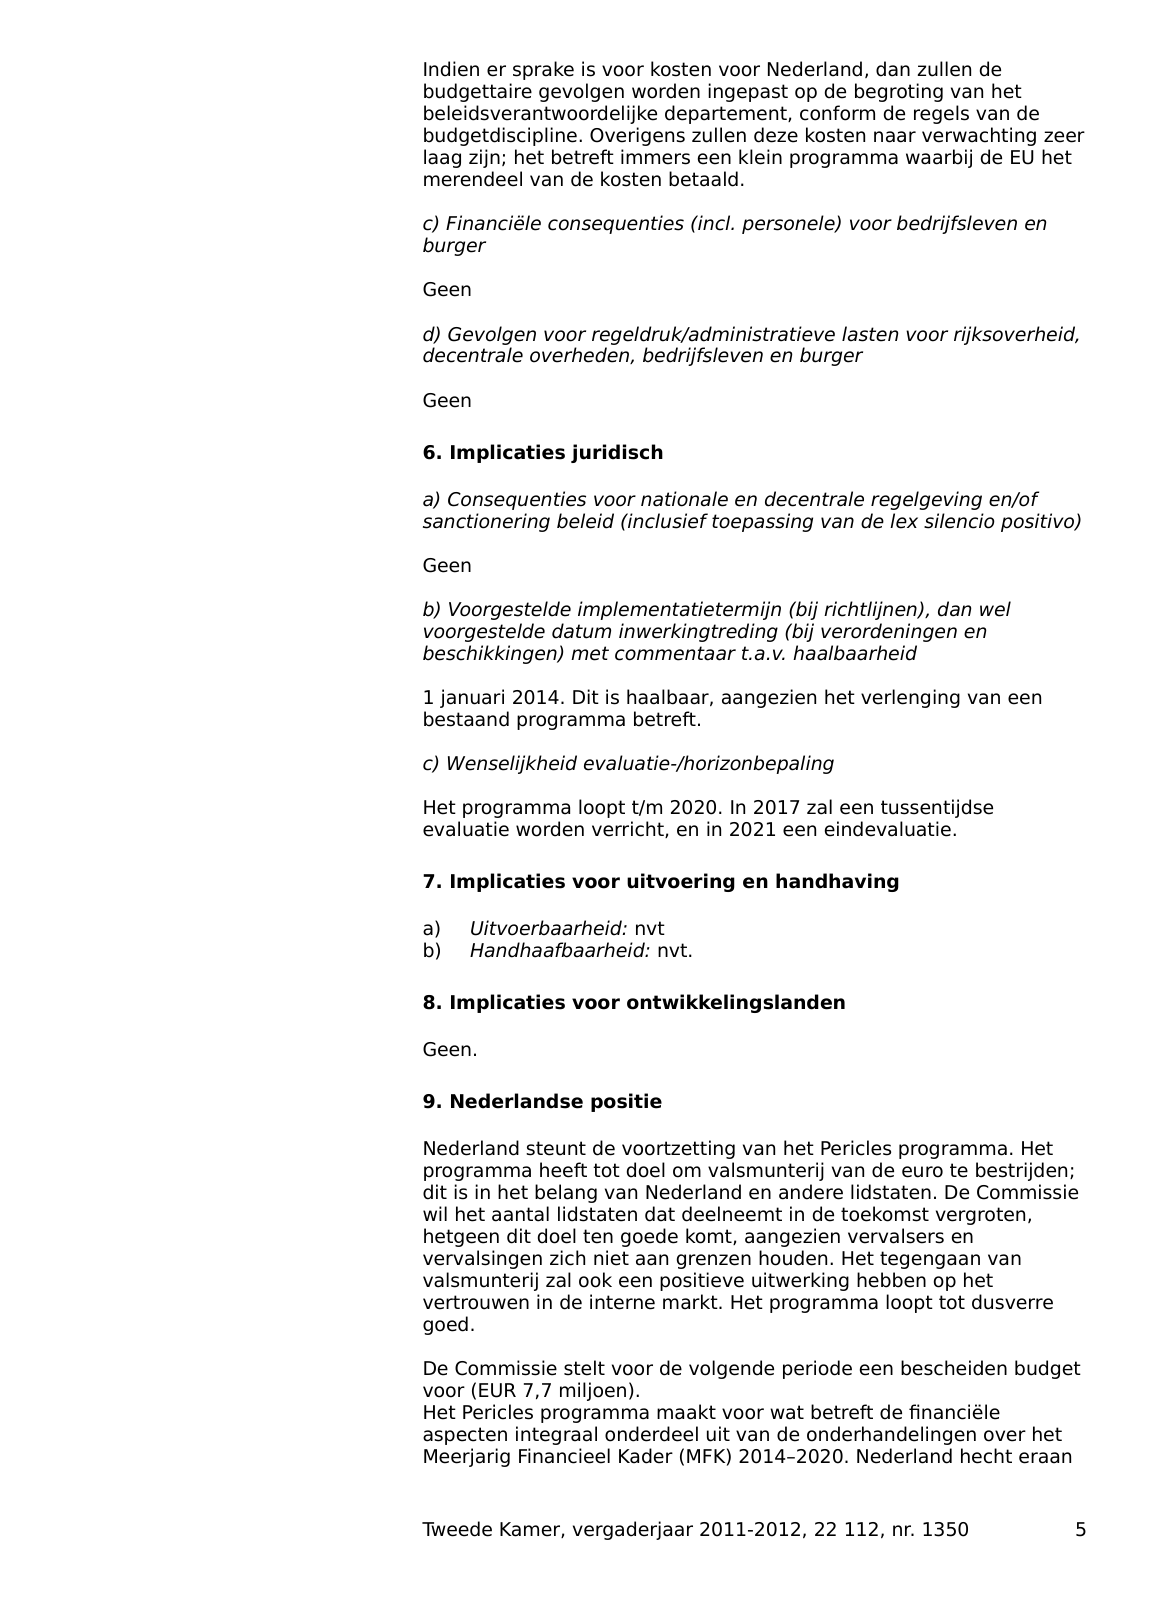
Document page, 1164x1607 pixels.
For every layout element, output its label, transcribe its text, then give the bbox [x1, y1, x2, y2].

text Geen [422, 555, 1087, 577]
subtitle c) Wenselijkheid evaluatie-/horizonbepaling [422, 753, 1087, 775]
text b) Handhaafbaarheid: nvt. [422, 940, 1087, 962]
text Geen. [422, 1039, 1087, 1061]
text Nederland steunt de voortzetting van het Pericles programma. Het programma heeft tot doel om valsmunterij van de euro te bestrijden; dit is in het belang van Nederland en andere lidstaten. De Commissie wil het aantal lidstaten dat deelneemt in de toekomst vergroten, hetgeen dit doel ten goede komt, aangezien vervalsers en vervalsingen zich niet aan grenzen houden. Het tegengaan van valsmunterij zal ook een positieve uitwerking hebben op het vertrouwen in de interne markt. Het programma loopt tot dusverre goed. [422, 1138, 1087, 1336]
subtitle 7. Implicaties voor uitvoering en handhaving [422, 871, 1087, 893]
text a) Uitvoerbaarheid: nvt [422, 918, 1087, 940]
subtitle d) Gevolgen voor regeldruk/administratieve lasten voor rijksoverheid, decentrale overheden, bedrijfsleven en burger [422, 323, 1087, 367]
subtitle a) Consequenties voor nationale en decentrale regelgeving en/of sanctionering beleid (inclusief toepassing van de lex silencio positivo) [422, 488, 1087, 532]
subtitle b) Voorgestelde implementatietermijn (bij richtlijnen), dan wel voorgestelde datum inwerkingtreding (bij verordeningen en beschikkingen) met commentaar t.a.v. haalbaarheid [422, 599, 1087, 665]
text Geen [422, 279, 1087, 301]
text 1 januari 2014. Dit is haalbaar, aangezien het verlenging van een bestaand programma betreft. [422, 687, 1087, 731]
subtitle 9. Nederlandse positie [422, 1091, 1087, 1113]
subtitle 8. Implicaties voor ontwikkelingslanden [422, 992, 1087, 1014]
text Het programma loopt t/m 2020. In 2017 zal een tussentijdse evaluatie worden verricht, en in 2021 een eindevaluatie. [422, 797, 1087, 841]
subtitle c) Financiële consequenties (incl. personele) voor bedrijfsleven en burger [422, 213, 1087, 257]
text Indien er sprake is voor kosten voor Nederland, dan zullen de budgettaire gevolgen worden ingepast op de begroting van het beleidsverantwoordelijke departement, conform de regels van de budgetdiscipline. Overigens zullen deze kosten naar verwachting zeer laag zijn; het betreft immers een klein programma waarbij de EU het merendeel van de kosten betaald. [422, 59, 1087, 191]
text De Commissie stelt voor de volgende periode een bescheiden budget voor (EUR 7,7 miljoen). [422, 1358, 1087, 1402]
text Geen [422, 389, 1087, 412]
subtitle 6. Implicaties juridisch [422, 442, 1087, 463]
text Het Pericles programma maakt voor wat betreft de financiële aspecten integraal onderdeel uit van de onderhandelingen over het Meerjarig Financieel Kader (MFK) 2014–2020. Nederland hecht eraan [422, 1402, 1087, 1468]
